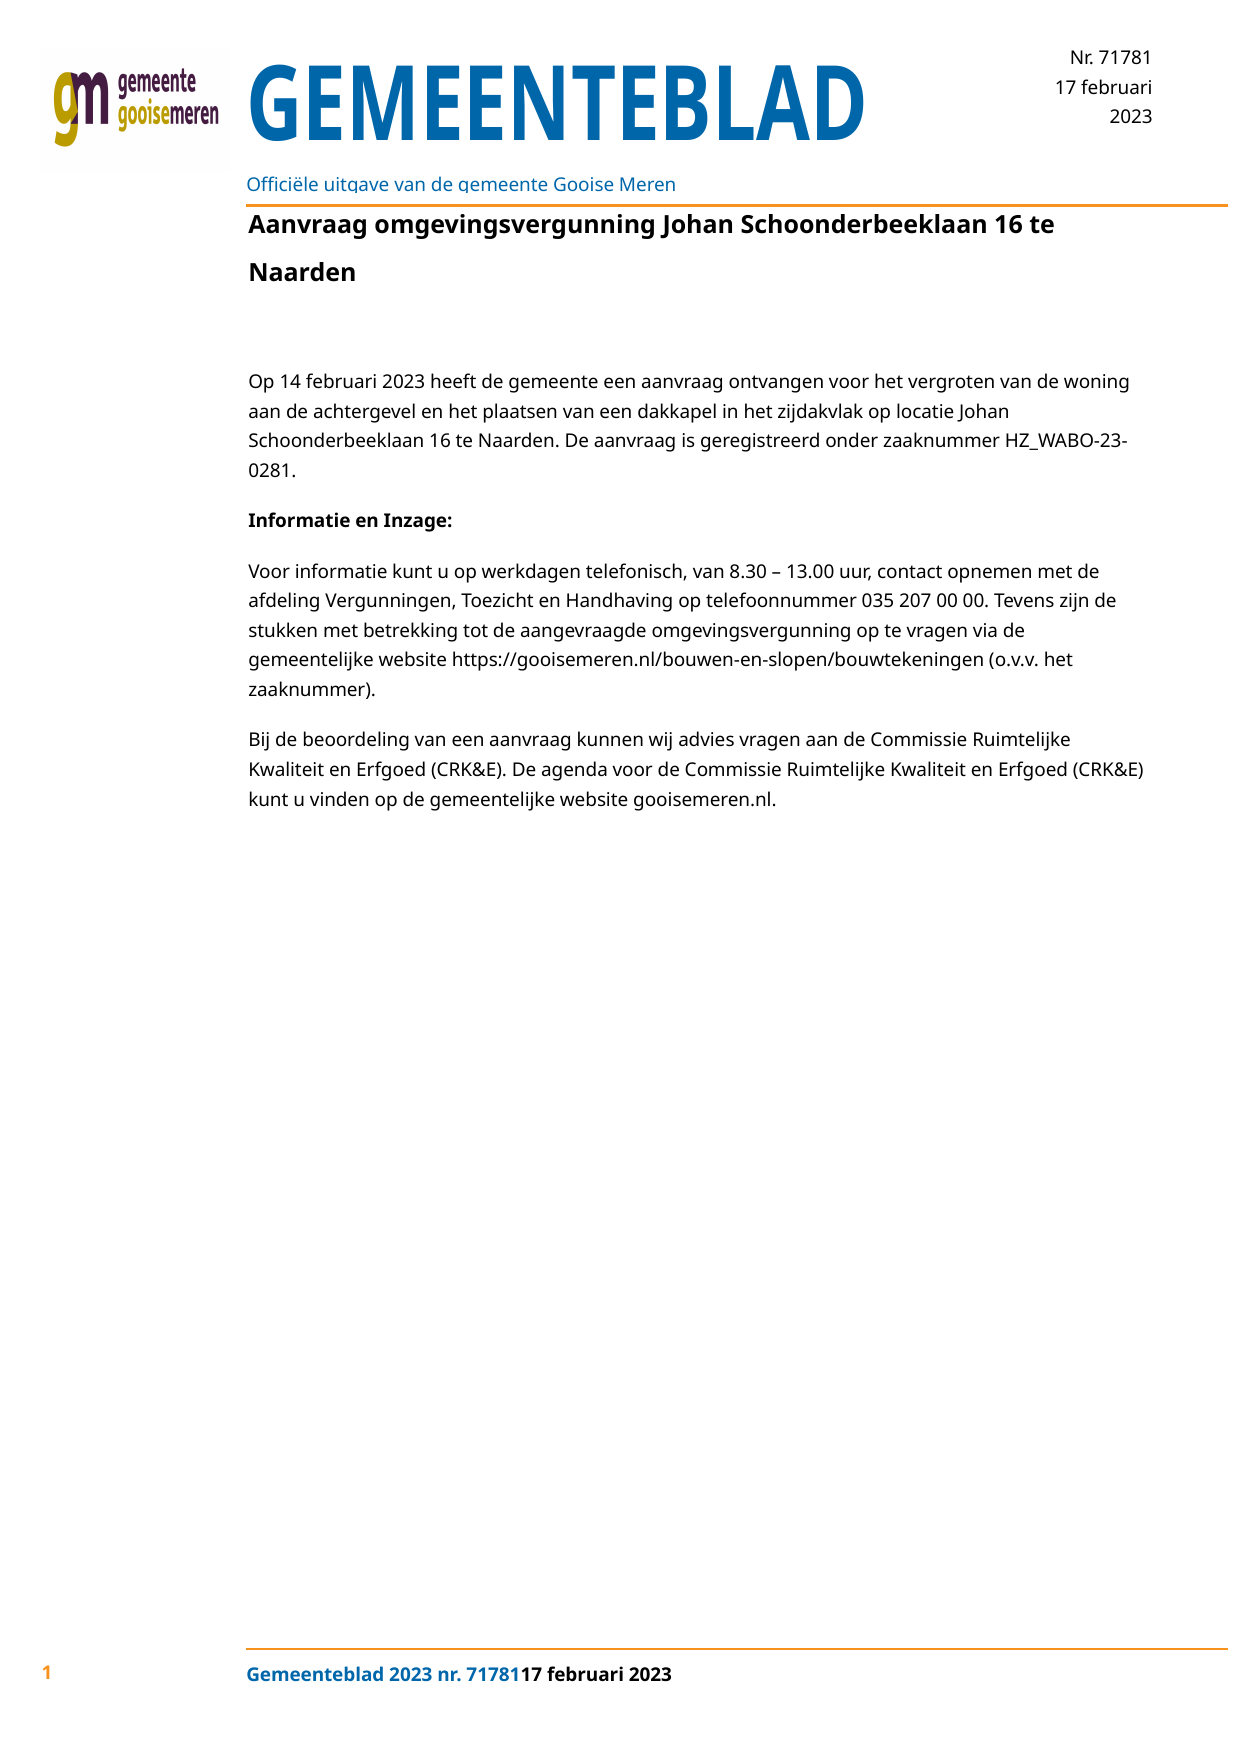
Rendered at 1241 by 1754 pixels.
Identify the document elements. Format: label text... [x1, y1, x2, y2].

picture [41, 47, 231, 172]
text Aanvraag omgevingsvergunning Johan Schoonderbeeklaan 16 te Naarden [248, 207, 1152, 288]
text Bij de beoordeling van een aanvraag kunnen wij advies vragen aan de Commissie Ruimtelijke Kwaliteit en Erfgoed (CRK&E). De agenda voor de Commissie Ruimtelijke Kwaliteit en Erfgoed (CRK&E) kunt u vinden op de gemeentelijke website gooisemeren.nl. [248, 727, 1152, 812]
text Voor informatie kunt u op werkdagen telefonisch, van 8.30 – 13.00 uur, contact opnemen met de afdeling Vergunningen, Toezicht en Handhaving op telefoonnummer 035 207 00 00. Tevens zijn de stukken met betrekking tot de aangevraagde omgevingsvergunning op te vragen via de gemeentelijke website https://gooisemeren.nl/bouwen-en-slopen/bouwtekeningen (o.v.v. het zaaknummer). [248, 558, 1152, 702]
text Informatie en Inzage: [248, 507, 1152, 533]
text Op 14 februari 2023 heeft de gemeente een aanvraag ontvangen voor het vergroten van de woning aan de achtergevel en het plaatsen van een dakkapel in het zijdakvlak op locatie Johan Schoonderbeeklaan 16 te Naarden. De aanvraag is geregistreerd onder zaaknummer HZ_WABO-23-0281. [248, 368, 1152, 483]
